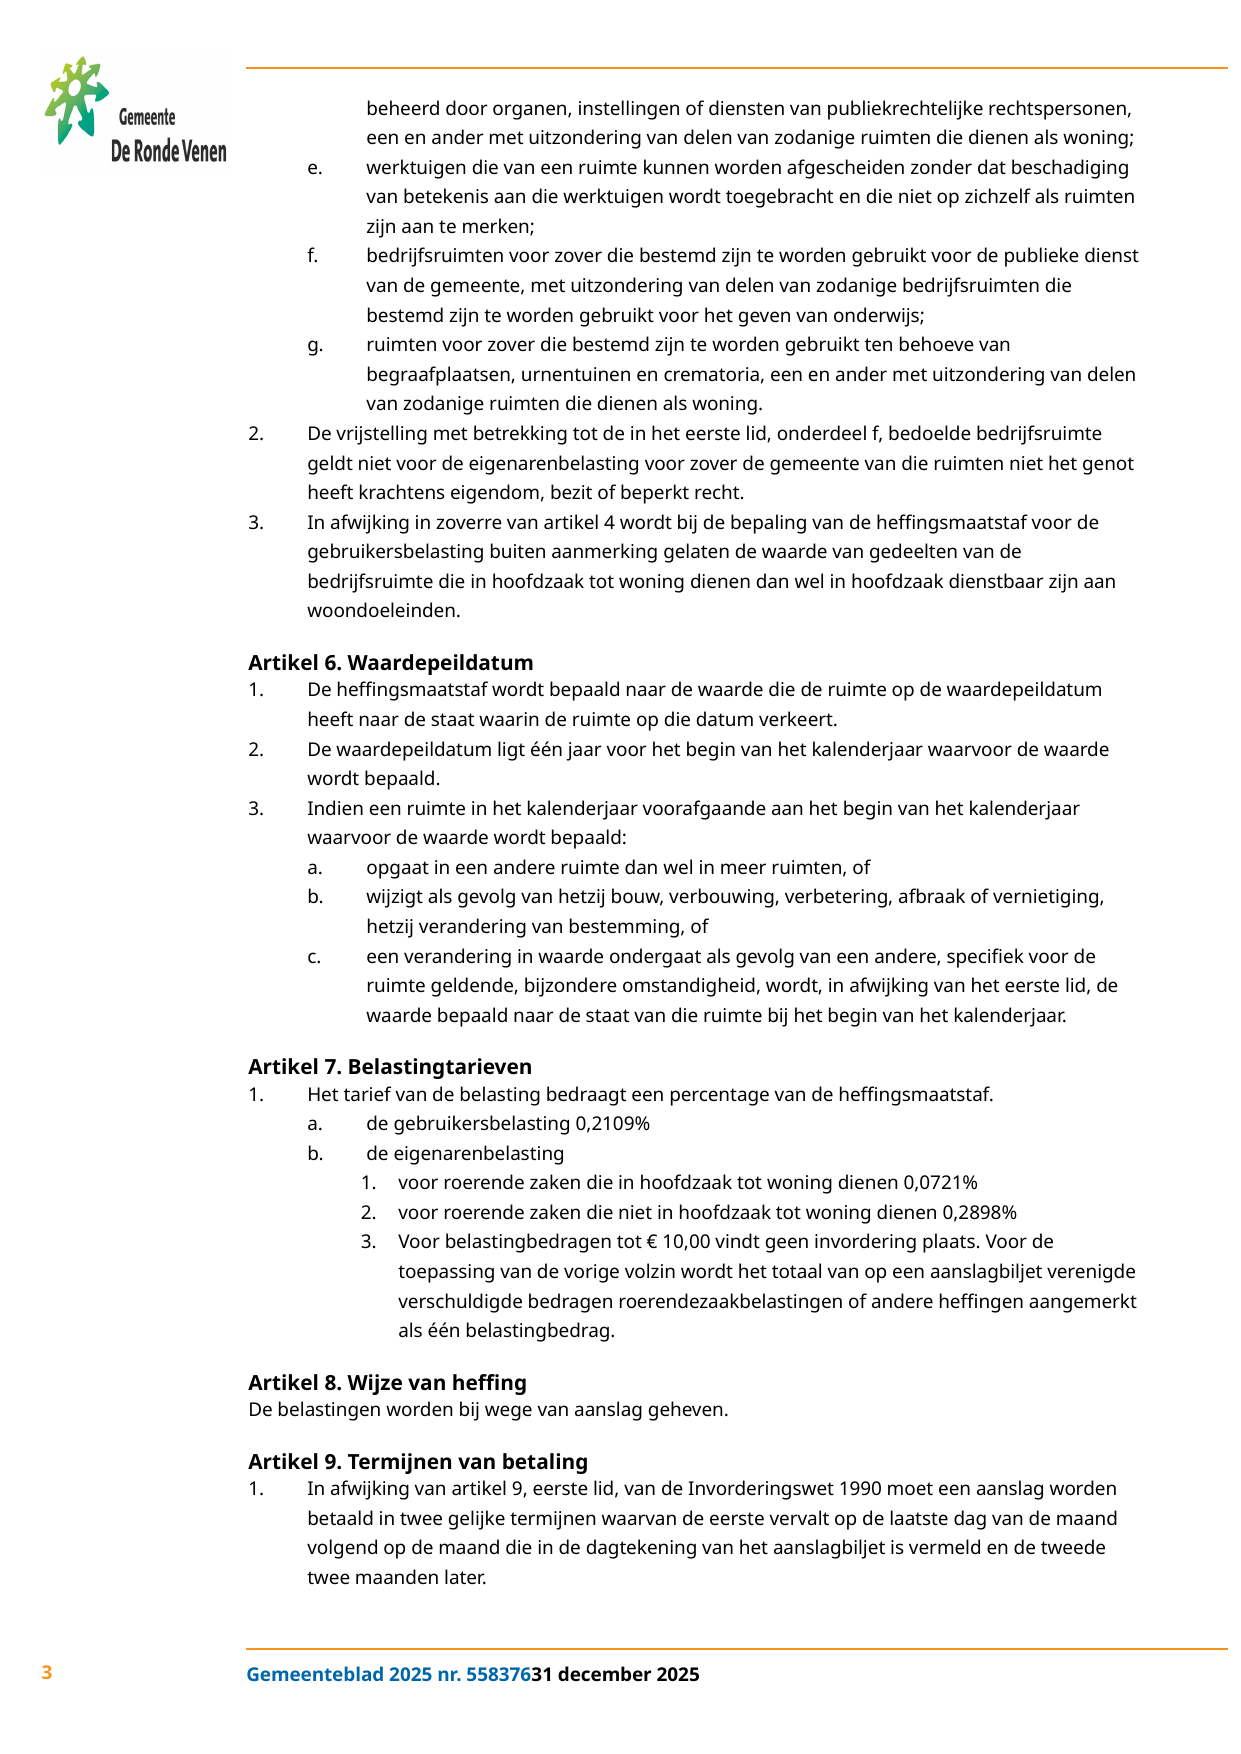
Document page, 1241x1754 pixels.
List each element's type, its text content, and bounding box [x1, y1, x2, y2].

text Artikel 8. Wijze van heffing [248, 1368, 1152, 1396]
text Artikel 6. Waardepeildatum [248, 648, 1152, 677]
list voor roerende zaken die niet in hoofdzaak tot woning dienen 0,2898% [361, 1199, 1152, 1225]
list de eigenarenbelasting [307, 1140, 1152, 1166]
list Indien een ruimte in het kalenderjaar voorafgaande aan het begin van het kalenderjaar waarvoor de waarde wordt bepaald: [248, 795, 1152, 850]
list beheerd door organen, instellingen of diensten van publiekrechtelijke rechtspersonen, een en ander met uitzondering van delen van zodanige ruimten die dienen als woning; [307, 95, 1152, 150]
text Artikel 9. Termijnen van betaling [248, 1447, 1152, 1475]
list ruimten voor zover die bestemd zijn te worden gebruikt ten behoeve van begraafplaatsen, urnentuinen en crematoria, een en ander met uitzondering van delen van zodanige ruimten die dienen als woning. [307, 331, 1152, 416]
list werktuigen die van een ruimte kunnen worden afgescheiden zonder dat beschadiging van betekenis aan die werktuigen wordt toegebracht en die niet op zichzelf als ruimten zijn aan te merken; [307, 154, 1152, 239]
text Artikel 7. Belastingtarieven [248, 1052, 1152, 1081]
list voor roerende zaken die in hoofdzaak tot woning dienen 0,0721% [361, 1169, 1152, 1195]
list In afwijking van artikel 9, eerste lid, van de Invorderingswet 1990 moet een aanslag worden betaald in twee gelijke termijnen waarvan de eerste vervalt op de laatste dag van de maand volgend op de maand die in de dagtekening van het aanslagbiljet is vermeld en de tweede twee maanden later. [248, 1475, 1152, 1590]
list een verandering in waarde ondergaat als gevolg van een andere, specifiek voor de ruimte geldende, bijzondere omstandigheid, wordt, in afwijking van het eerste lid, de waarde bepaald naar de staat van die ruimte bij het begin van het kalenderjaar. [307, 943, 1152, 1028]
list wijzigt als gevolg van hetzij bouw, verbouwing, verbetering, afbraak of vernietiging, hetzij verandering van bestemming, of [307, 884, 1152, 939]
list bedrijfsruimten voor zover die bestemd zijn te worden gebruikt voor de publieke dienst van de gemeente, met uitzondering van delen van zodanige bedrijfsruimten die bestemd zijn te worden gebruikt voor het geven van onderwijs; [307, 243, 1152, 328]
text De belastingen worden bij wege van aanslag geheven. [248, 1396, 1152, 1422]
list In afwijking in zoverre van artikel 4 wordt bij de bepaling van de heffingsmaatstaf voor de gebruikersbelasting buiten aanmerking gelaten de waarde van gedeelten van de bedrijfsruimte die in hoofdzaak tot woning dienen dan wel in hoofdzaak dienstbaar zijn aan woondoeleinden. [248, 509, 1152, 623]
list De waardepeildatum ligt één jaar voor het begin van het kalenderjaar waarvoor de waarde wordt bepaald. [248, 736, 1152, 791]
list de gebruikersbelasting 0,2109% [307, 1110, 1152, 1136]
list De heffingsmaatstaf wordt bepaald naar de waarde die de ruimte op de waardepeildatum heeft naar de staat waarin de ruimte op die datum verkeert. [248, 677, 1152, 732]
list De vrijstelling met betrekking tot de in het eerste lid, onderdeel f, bedoelde bedrijfsruimte geldt niet voor de eigenarenbelasting voor zover de gemeente van die ruimten niet het genot heeft krachtens eigendom, bezit of beperkt recht. [248, 420, 1152, 505]
list opgaat in een andere ruimte dan wel in meer ruimten, of [307, 854, 1152, 880]
list Het tarief van de belasting bedraagt een percentage van de heffingsmaatstaf. [248, 1081, 1152, 1107]
list Voor belastingbedragen tot € 10,00 vindt geen invordering plaats. Voor de toepassing van de vorige volzin wordt het totaal van op een aanslagbiljet verenigde verschuldigde bedragen roerendezaakbelastingen of andere heffingen aangemerkt als één belastingbedrag. [361, 1229, 1152, 1343]
picture [41, 47, 231, 172]
